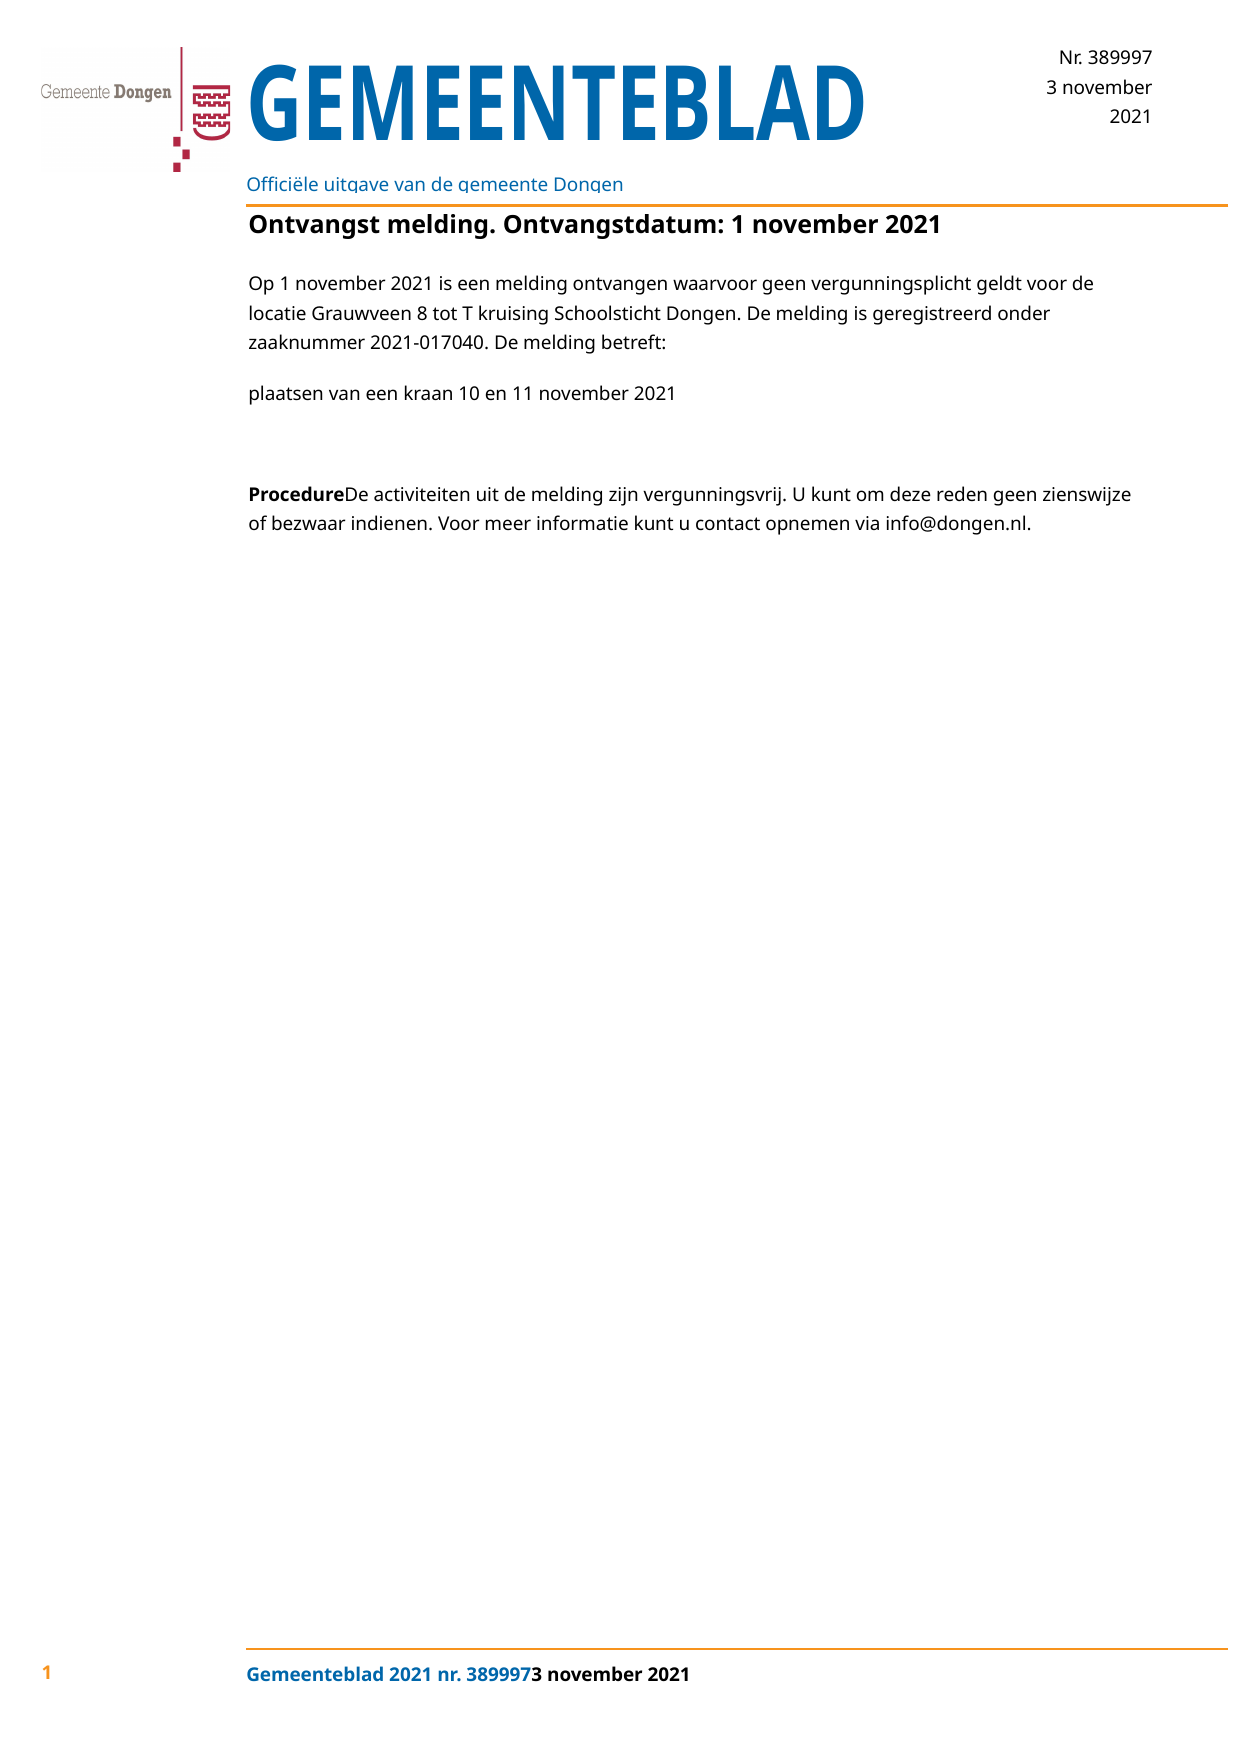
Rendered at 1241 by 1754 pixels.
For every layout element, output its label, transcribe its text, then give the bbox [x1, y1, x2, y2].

text plaatsen van een kraan 10 en 11 november 2021 [248, 380, 1152, 406]
picture [41, 47, 231, 172]
text ProcedureDe activiteiten uit de melding zijn vergunningsvrij. U kunt om deze reden geen zienswijze of bezwaar indienen. Voor meer informatie kunt u contact opnemen via info@dongen.nl. [248, 481, 1152, 536]
text Ontvangst melding. Ontvangstdatum: 1 november 2021 [248, 207, 1152, 241]
text Op 1 november 2021 is een melding ontvangen waarvoor geen vergunningsplicht geldt voor de locatie Grauwveen 8 tot T kruising Schoolsticht Dongen. De melding is geregistreerd onder zaaknummer 2021-017040. De melding betreft: [248, 270, 1152, 355]
